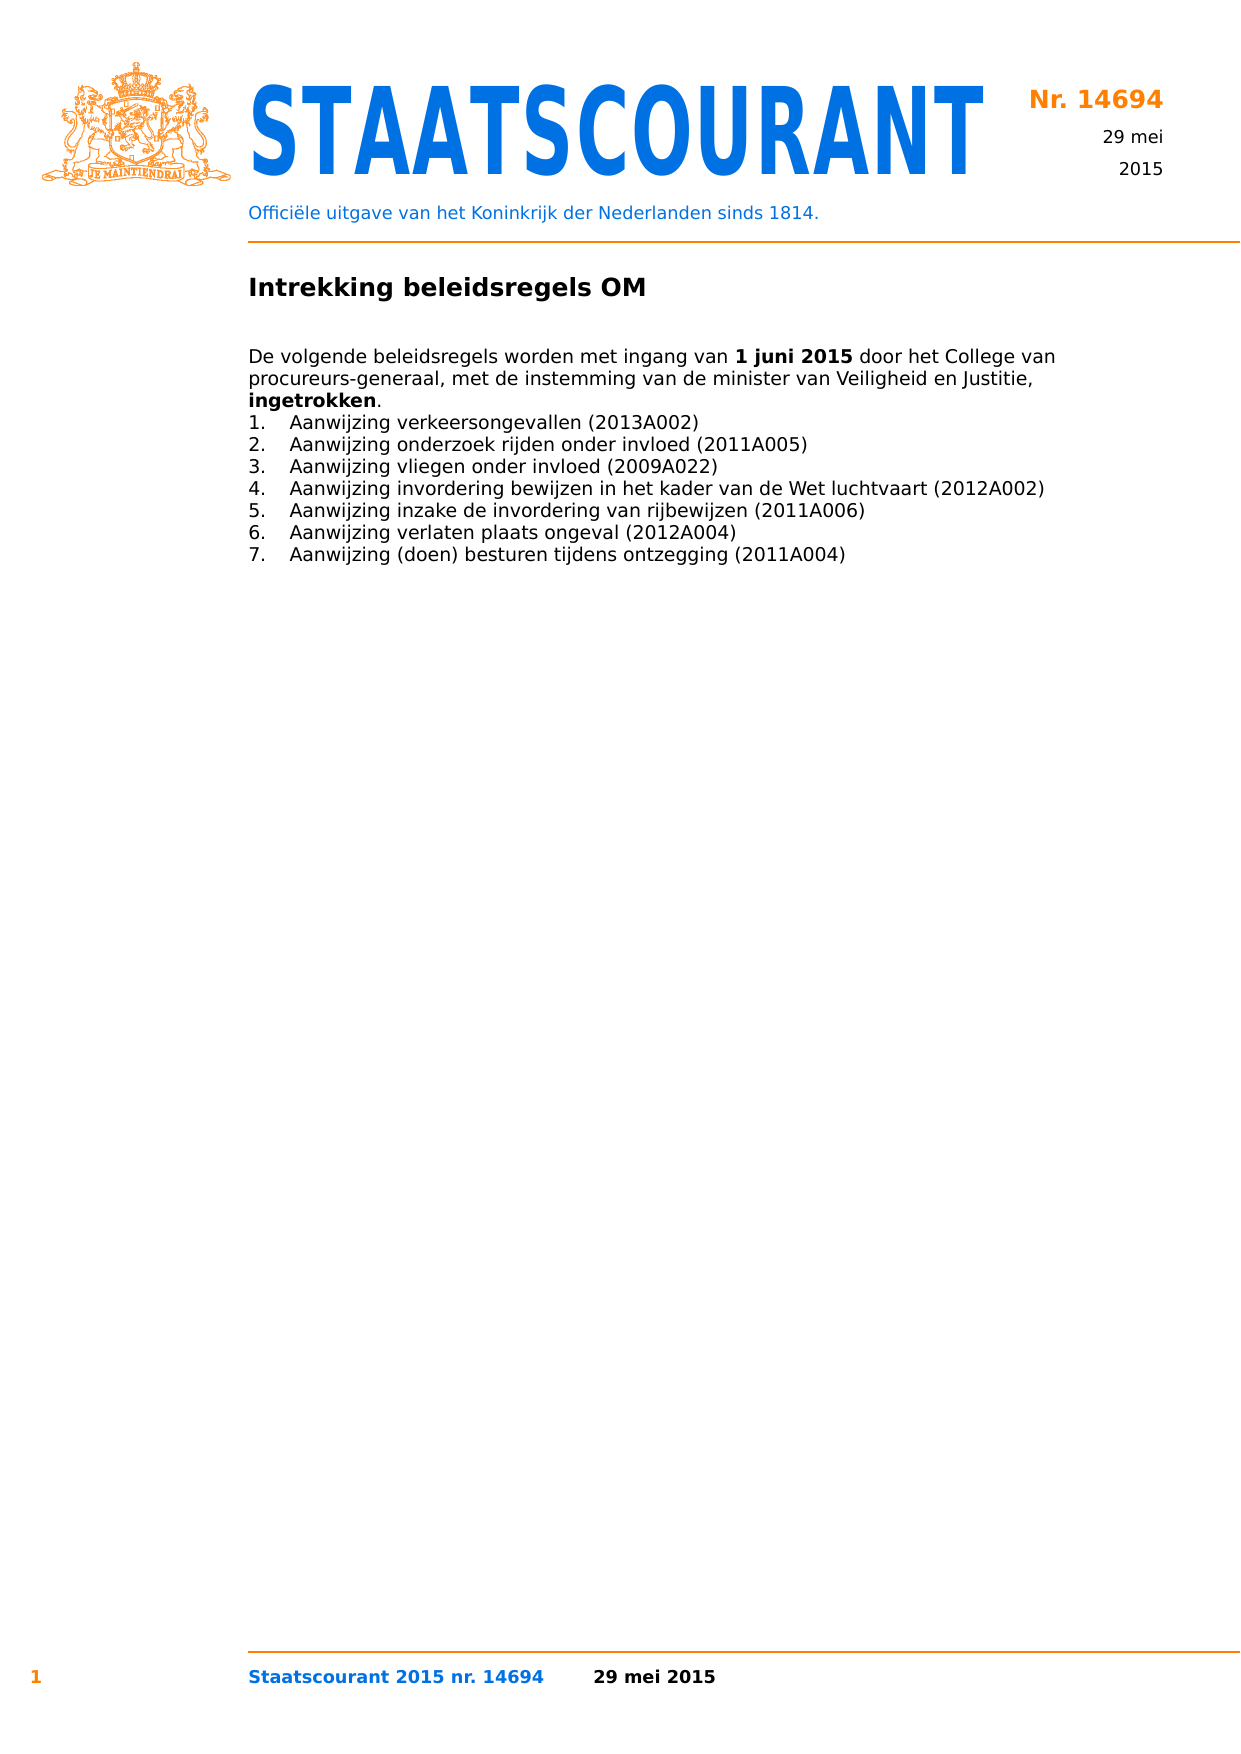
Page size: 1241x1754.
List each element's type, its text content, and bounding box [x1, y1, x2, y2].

picture [41, 62, 231, 186]
table_header STAATSCOURANT [248, 62, 998, 203]
table_cell Officiële uitgave van het Koninkrijk der Nederlanden sinds 1814. [248, 203, 1240, 241]
text 3. Aanwijzing vliegen onder invloed (2009A022) [248, 456, 1163, 478]
text 5. Aanwijzing inzake de invordering van rijbewijzen (2011A006) [248, 500, 1163, 522]
table_cell 29 mei [998, 121, 1240, 153]
text 6. Aanwijzing verlaten plaats ongeval (2012A004) [248, 522, 1163, 544]
text De volgende beleidsregels worden met ingang van 1 juni 2015 door het College van procureurs-generaal, met de instemming van de minister van Veiligheid en Justitie, ingetrokken. [248, 346, 1163, 412]
table_cell 2015 [998, 153, 1240, 203]
table_header [25, 62, 248, 241]
subtitle Intrekking beleidsregels OM [248, 273, 1163, 302]
text 2. Aanwijzing onderzoek rijden onder invloed (2011A005) [248, 434, 1163, 456]
table_header Nr. 14694 [998, 62, 1240, 121]
text 1. Aanwijzing verkeersongevallen (2013A002) [248, 412, 1163, 434]
text 7. Aanwijzing (doen) besturen tijdens ontzegging (2011A004) [248, 544, 1163, 566]
text 4. Aanwijzing invordering bewijzen in het kader van de Wet luchtvaart (2012A002) [248, 478, 1163, 500]
